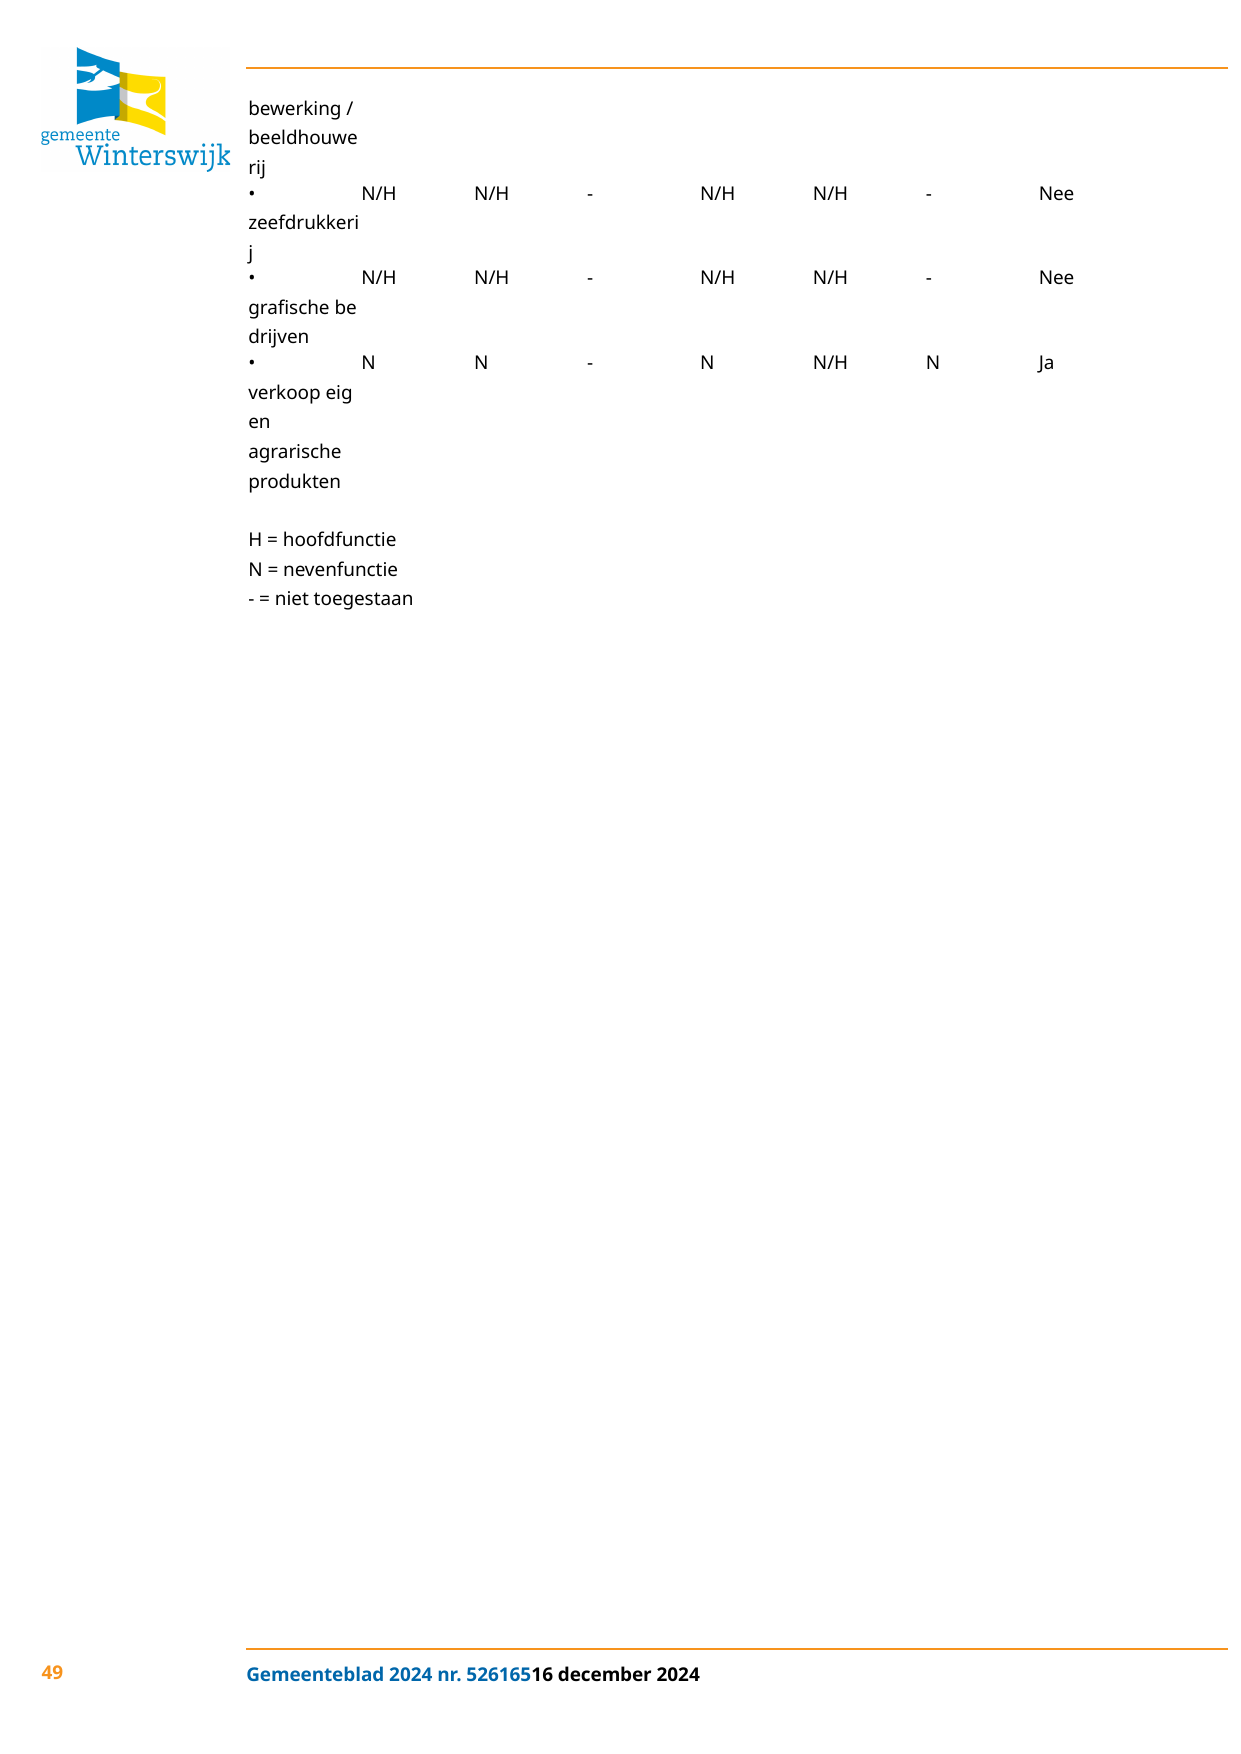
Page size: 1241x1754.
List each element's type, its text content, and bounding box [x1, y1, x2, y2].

text N = nevenfunctie [248, 556, 1152, 582]
table_cell N/H [813, 265, 926, 349]
table_cell Nee [1039, 180, 1152, 264]
table_cell N/H [361, 265, 474, 349]
table_cell N [474, 350, 587, 493]
table_cell - [587, 180, 700, 264]
table_cell • grafische bedrijven [248, 265, 361, 349]
table_cell N/H [474, 180, 587, 264]
table_cell N/H [474, 265, 587, 349]
table_cell N/H [361, 180, 474, 264]
table_cell N/H [813, 350, 926, 493]
table_cell Nee [1039, 265, 1152, 349]
table_cell [361, 95, 474, 180]
table_cell [1039, 95, 1152, 180]
table_cell [474, 95, 587, 180]
table_cell N [926, 350, 1038, 493]
table_cell bewerking / beeldhouwerij [248, 95, 361, 180]
table_cell - [587, 350, 700, 493]
table_cell N/H [700, 265, 813, 349]
table_cell N/H [700, 180, 813, 264]
table_cell - [587, 265, 700, 349]
table_cell N/H [813, 180, 926, 264]
text - = niet toegestaan [248, 586, 1152, 611]
picture [41, 47, 231, 172]
table_cell [813, 95, 926, 180]
table_cell N [361, 350, 474, 493]
table_cell • zeefdrukkerij [248, 180, 361, 264]
table_cell [700, 95, 813, 180]
table_cell - [926, 95, 1038, 180]
picture [225, 153, 231, 162]
table_cell Ja [1039, 350, 1152, 493]
table_cell - [926, 180, 1038, 264]
table_cell N [700, 350, 813, 493]
text H = hoofdfunctie [248, 526, 1152, 552]
table_cell - [926, 265, 1038, 349]
table_cell - [587, 95, 700, 180]
table_cell • verkoop eigen agrarische produkten [248, 350, 361, 493]
